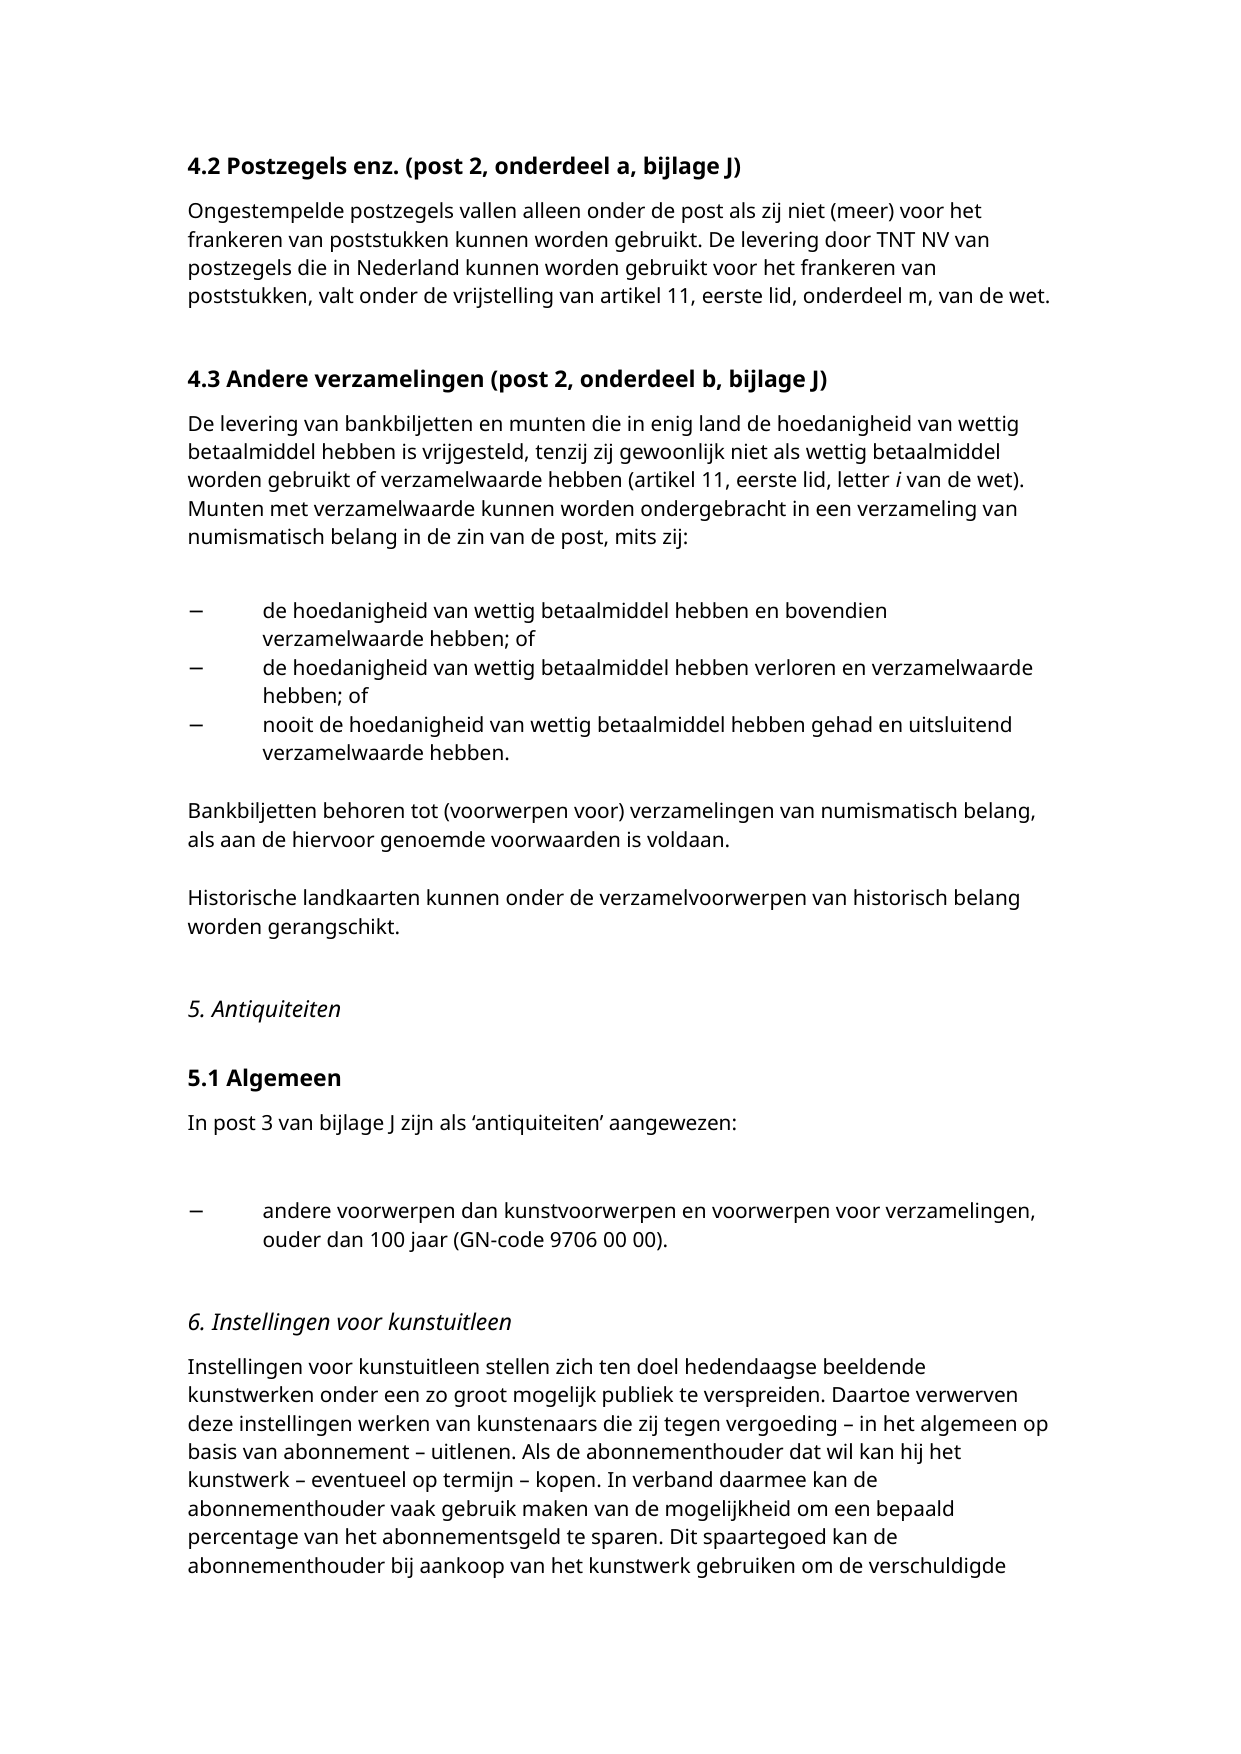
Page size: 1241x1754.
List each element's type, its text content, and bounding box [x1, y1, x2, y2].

text Bankbiljetten behoren tot (voorwerpen voor) verzamelingen van numismatisch belang, als aan de hiervoor genoemde voorwaarden is voldaan. [187, 797, 1053, 853]
subtitle 5. Antiquiteiten [187, 993, 1053, 1024]
text Historische landkaarten kunnen onder de verzamelvoorwerpen van historisch belang worden gerangschikt. [187, 883, 1053, 940]
list nooit de hoedanigheid van wettig betaalmiddel hebben gehad en uitsluitend verzamelwaarde hebben. [187, 710, 1053, 767]
subtitle 6. Instellingen voor kunstuitleen [187, 1306, 1053, 1337]
subtitle 4.3 Andere verzamelingen (post 2, onderdeel b, bijlage J) [187, 362, 1053, 394]
text Ongestempelde postzegels vallen alleen onder de post als zij niet (meer) voor het frankeren van poststukken kunnen worden gebruikt. De levering door TNT NV van postzegels die in Nederland kunnen worden gebruikt voor het frankeren van poststukken, valt onder de vrijstelling van artikel 11, eerste lid, onderdeel m, van de wet. [187, 196, 1053, 310]
list andere voorwerpen dan kunstvoorwerpen en voorwerpen voor verzamelingen, ouder dan 100 jaar (GN-code 9706 00 00). [187, 1196, 1053, 1253]
text Instellingen voor kunstuitleen stellen zich ten doel hedendaagse beeldende kunstwerken onder een zo groot mogelijk publiek te verspreiden. Daartoe verwerven deze instellingen werken van kunstenaars die zij tegen vergoeding – in het algemeen op basis van abonnement – uitlenen. Als de abonnementhouder dat wil kan hij het kunstwerk – eventueel op termijn – kopen. In verband daarmee kan de abonnementhouder vaak gebruik maken van de mogelijkheid om een bepaald percentage van het abonnementsgeld te sparen. Dit spaartegoed kan de abonnementhouder bij aankoop van het kunstwerk gebruiken om de verschuldigde [187, 1352, 1053, 1579]
list de hoedanigheid van wettig betaalmiddel hebben verloren en verzamelwaarde hebben; of [187, 653, 1053, 710]
text In post 3 van bijlage J zijn als ‘antiquiteiten’ aangewezen: [187, 1108, 1053, 1136]
subtitle 5.1 Algemeen [187, 1062, 1053, 1093]
text De levering van bankbiljetten en munten die in enig land de hoedanigheid van wettig betaalmiddel hebben is vrijgesteld, tenzij zij gewoonlijk niet als wettig betaalmiddel worden gebruikt of verzamelwaarde hebben (artikel 11, eerste lid, letter i van de wet). Munten met verzamelwaarde kunnen worden ondergebracht in een verzameling van numismatisch belang in de zin van de post, mits zij: [187, 409, 1053, 551]
subtitle 4.2 Postzegels enz. (post 2, onderdeel a, bijlage J) [187, 150, 1053, 181]
list de hoedanigheid van wettig betaalmiddel hebben en bovendien verzamelwaarde hebben; of [187, 596, 1053, 653]
